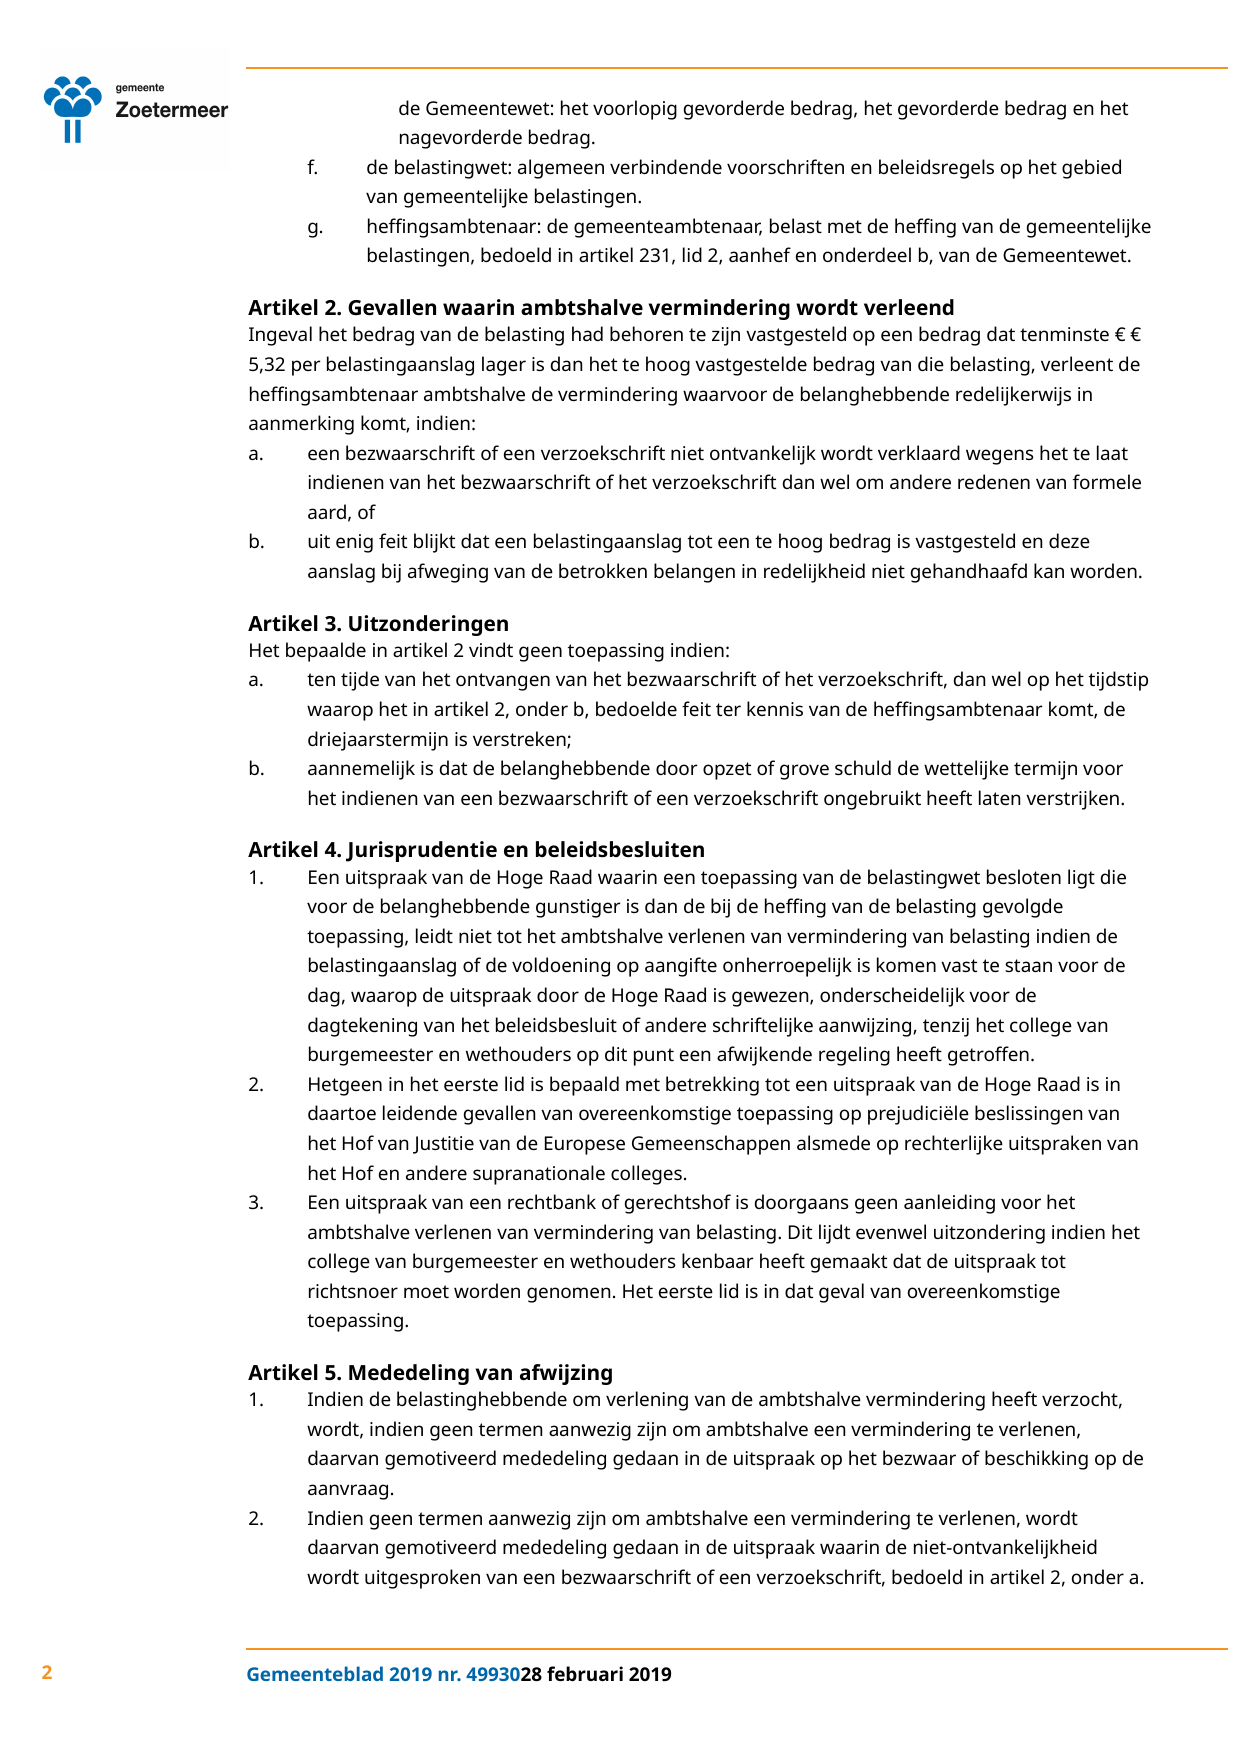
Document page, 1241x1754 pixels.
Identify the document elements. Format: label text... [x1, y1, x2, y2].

list Hetgeen in het eerste lid is bepaald met betrekking tot een uitspraak van de Hoge Raad is in daartoe leidende gevallen van overeenkomstige toepassing op prejudiciële beslissingen van het Hof van Justitie van de Europese Gemeenschappen alsmede op rechterlijke uitspraken van het Hof en andere supranationale colleges. [248, 1071, 1152, 1185]
list uit enig feit blijkt dat een belastingaanslag tot een te hoog bedrag is vastgesteld en deze aanslag bij afweging van de betrokken belangen in redelijkheid niet gehandhaafd kan worden. [248, 529, 1152, 584]
list de Gemeentewet: het voorlopig gevorderde bedrag, het gevorderde bedrag en het nagevorderde bedrag. [361, 95, 1152, 150]
text Artikel 3. Uitzonderingen [248, 609, 1152, 637]
list aannemelijk is dat de belanghebbende door opzet of grove schuld de wettelijke termijn voor het indienen van een bezwaarschrift of een verzoekschrift ongebruikt heeft laten verstrijken. [248, 755, 1152, 811]
list ten tijde van het ontvangen van het bezwaarschrift of het verzoekschrift, dan wel op het tijdstip waarop het in artikel 2, onder b, bedoelde feit ter kennis van de heffingsambtenaar komt, de driejaarstermijn is verstreken; [248, 667, 1152, 752]
list een bezwaarschrift of een verzoekschrift niet ontvankelijk wordt verklaard wegens het te laat indienen van het bezwaarschrift of het verzoekschrift dan wel om andere redenen van formele aard, of [248, 440, 1152, 525]
list Indien de belastinghebbende om verlening van de ambtshalve vermindering heeft verzocht, wordt, indien geen termen aanwezig zijn om ambtshalve een vermindering te verlenen, daarvan gemotiveerd mededeling gedaan in de uitspraak op het bezwaar of beschikking op de aanvraag. [248, 1386, 1152, 1501]
list Indien geen termen aanwezig zijn om ambtshalve een vermindering te verlenen, wordt daarvan gemotiveerd mededeling gedaan in de uitspraak waarin de niet-ontvankelijkheid wordt uitgesproken van een bezwaarschrift of een verzoekschrift, bedoeld in artikel 2, onder a. [248, 1505, 1152, 1590]
list de belastingwet: algemeen verbindende voorschriften en beleidsregels op het gebied van gemeentelijke belastingen. [307, 154, 1152, 209]
picture [41, 47, 231, 172]
text Ingeval het bedrag van de belasting had behoren te zijn vastgesteld op een bedrag dat tenminste € € 5,32 per belastingaanslag lager is dan het te hoog vastgestelde bedrag van die belasting, verleent de heffingsambtenaar ambtshalve de vermindering waarvoor de belanghebbende redelijkerwijs in aanmerking komt, indien: [248, 322, 1152, 436]
text Artikel 4. Jurisprudentie en beleidsbesluiten [248, 835, 1152, 864]
text Artikel 2. Gevallen waarin ambtshalve vermindering wordt verleend [248, 293, 1152, 322]
text Artikel 5. Mededeling van afwijzing [248, 1358, 1152, 1386]
list Een uitspraak van een rechtbank of gerechtshof is doorgaans geen aanleiding voor het ambtshalve verlenen van vermindering van belasting. Dit lijdt evenwel uitzondering indien het college van burgemeester en wethouders kenbaar heeft gemaakt dat de uitspraak tot richtsnoer moet worden genomen. Het eerste lid is in dat geval van overeenkomstige toepassing. [248, 1189, 1152, 1333]
list Een uitspraak van de Hoge Raad waarin een toepassing van de belastingwet besloten ligt die voor de belanghebbende gunstiger is dan de bij de heffing van de belasting gevolgde toepassing, leidt niet tot het ambtshalve verlenen van vermindering van belasting indien de belastingaanslag of de voldoening op aangifte onherroepelijk is komen vast te staan voor de dag, waarop de uitspraak door de Hoge Raad is gewezen, onderscheidelijk voor de dagtekening van het beleidsbesluit of andere schriftelijke aanwijzing, tenzij het college van burgemeester en wethouders op dit punt een afwijkende regeling heeft getroffen. [248, 864, 1152, 1067]
list heffingsambtenaar: de gemeenteambtenaar, belast met de heffing van de gemeentelijke belastingen, bedoeld in artikel 231, lid 2, aanhef en onderdeel b, van de Gemeentewet. [307, 213, 1152, 268]
text Het bepaalde in artikel 2 vindt geen toepassing indien: [248, 637, 1152, 663]
